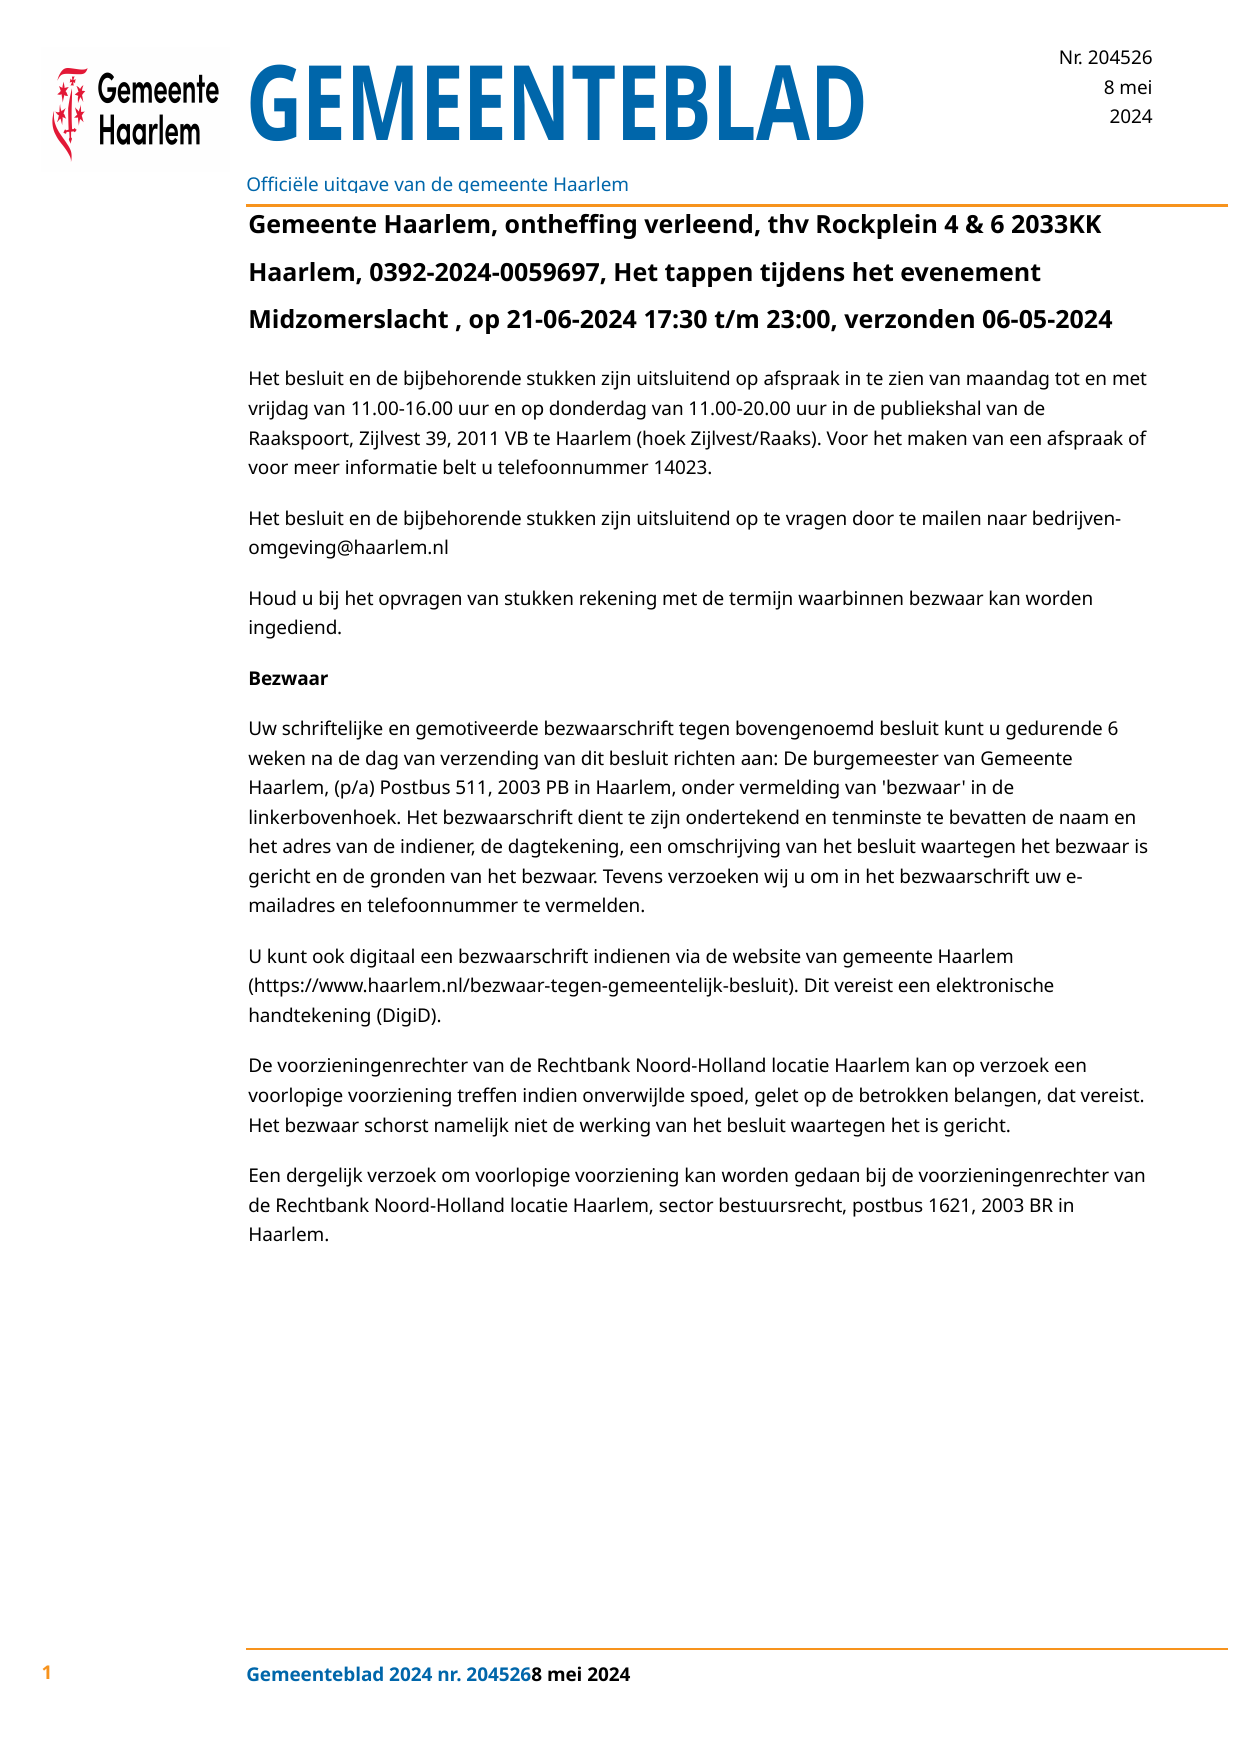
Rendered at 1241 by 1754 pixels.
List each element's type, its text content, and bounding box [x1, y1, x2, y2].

text Houd u bij het opvragen van stukken rekening met de termijn waarbinnen bezwaar kan worden ingediend. [248, 585, 1152, 640]
picture [41, 47, 231, 172]
text Bezwaar [248, 665, 1152, 690]
text Uw schriftelijke en gemotiveerde bezwaarschrift tegen bovengenoemd besluit kunt u gedurende 6 weken na de dag van verzending van dit besluit richten aan: De burgemeester van Gemeente Haarlem, (p/a) Postbus 511, 2003 PB in Haarlem, onder vermelding van 'bezwaar' in de linkerbovenhoek. Het bezwaarschrift dient te zijn ondertekend en tenminste te bevatten de naam en het adres van de indiener, de dagtekening, een omschrijving van het besluit waartegen het bezwaar is gericht en de gronden van het bezwaar. Tevens verzoeken wij u om in het bezwaarschrift uw e-mailadres en telefoonnummer te vermelden. [248, 715, 1152, 918]
text Het besluit en de bijbehorende stukken zijn uitsluitend op afspraak in te zien van maandag tot en met vrijdag van 11.00-16.00 uur en op donderdag van 11.00-20.00 uur in de publiekshal van de Raakspoort, Zijlvest 39, 2011 VB te Haarlem (hoek Zijlvest/Raaks). Voor het maken van een afspraak of voor meer informatie belt u telefoonnummer 14023. [248, 366, 1152, 480]
text De voorzieningenrechter van de Rechtbank Noord-Holland locatie Haarlem kan op verzoek een voorlopige voorziening treffen indien onverwijlde spoed, gelet op de betrokken belangen, dat vereist. Het bezwaar schorst namelijk niet de werking van het besluit waartegen het is gericht. [248, 1053, 1152, 1137]
text U kunt ook digitaal een bezwaarschrift indienen via de website van gemeente Haarlem (https://www.haarlem.nl/bezwaar-tegen-gemeentelijk-besluit). Dit vereist een elektronische handtekening (DigiD). [248, 943, 1152, 1028]
text Een dergelijk verzoek om voorlopige voorziening kan worden gedaan bij de voorzieningenrechter van de Rechtbank Noord-Holland locatie Haarlem, sector bestuursrecht, postbus 1621, 2003 BR in Haarlem. [248, 1162, 1152, 1247]
text Gemeente Haarlem, ontheffing verleend, thv Rockplein 4 & 6 2033KK Haarlem, 0392-2024-0059697, Het tappen tijdens het evenement Midzomerslacht , op 21-06-2024 17:30 t/m 23:00, verzonden 06-05-2024 [248, 207, 1152, 336]
text Het besluit en de bijbehorende stukken zijn uitsluitend op te vragen door te mailen naar bedrijven-omgeving@haarlem.nl [248, 505, 1152, 560]
